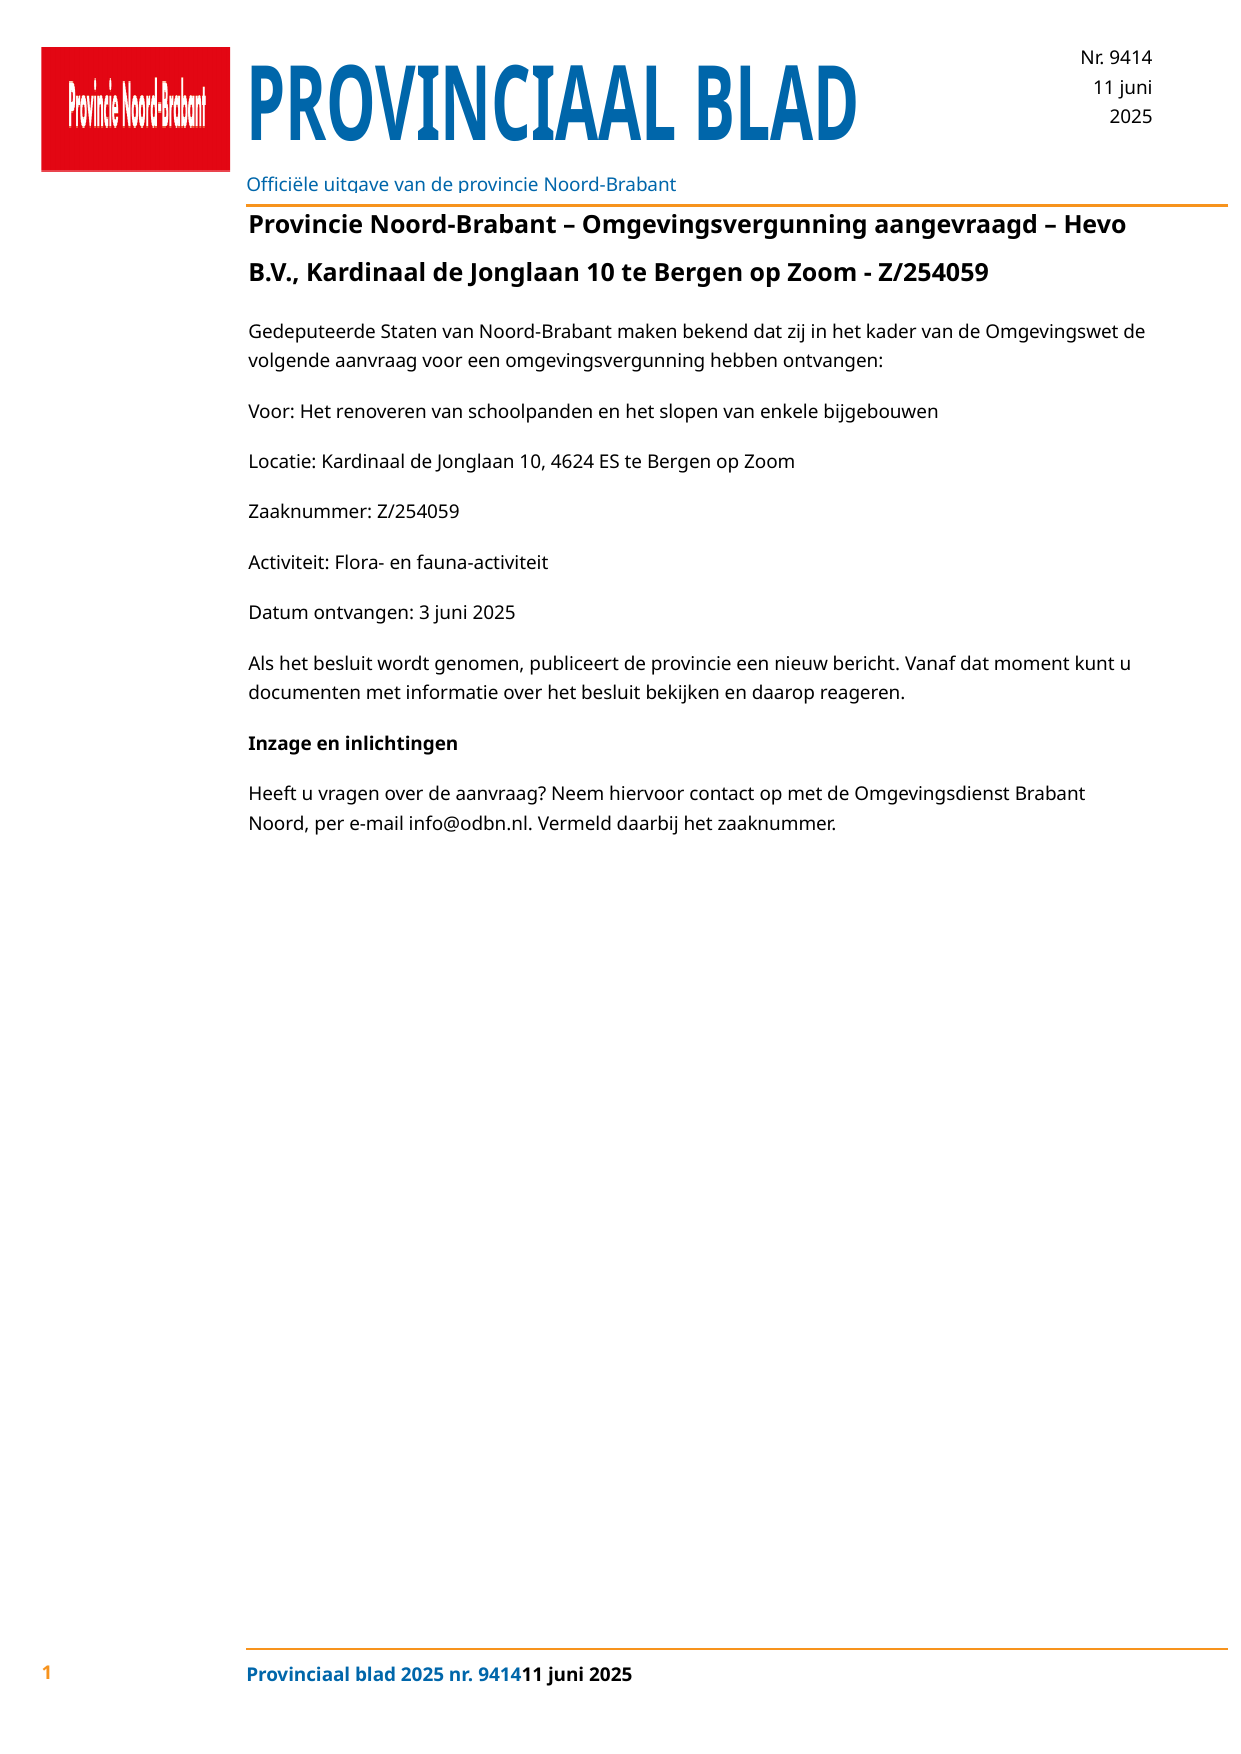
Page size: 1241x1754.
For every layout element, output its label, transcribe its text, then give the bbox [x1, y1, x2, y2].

text Provincie Noord-Brabant – Omgevingsvergunning aangevraagd – Hevo B.V., Kardinaal de Jonglaan 10 te Bergen op Zoom - Z/254059 [248, 207, 1152, 288]
text Gedeputeerde Staten van Noord-Brabant maken bekend dat zij in het kader van de Omgevingswet de volgende aanvraag voor een omgevingsvergunning hebben ontvangen: [248, 318, 1152, 373]
text Inzage en inlichtingen [248, 730, 1152, 756]
text Datum ontvangen: 3 juni 2025 [248, 599, 1152, 625]
text Voor: Het renoveren van schoolpanden en het slopen van enkele bijgebouwen [248, 398, 1152, 424]
text Activiteit: Flora- en fauna-activiteit [248, 549, 1152, 575]
text Locatie: Kardinaal de Jonglaan 10, 4624 ES te Bergen op Zoom [248, 448, 1152, 474]
text Heeft u vragen over de aanvraag? Neem hiervoor contact op met de Omgevingsdienst Brabant Noord, per e-mail info@odbn.nl. Vermeld daarbij het zaaknummer. [248, 780, 1152, 836]
picture [41, 47, 231, 172]
text Als het besluit wordt genomen, publiceert de provincie een nieuw bericht. Vanaf dat moment kunt u documenten met informatie over het besluit bekijken en daarop reageren. [248, 650, 1152, 705]
text Zaaknummer: Z/254059 [248, 499, 1152, 524]
